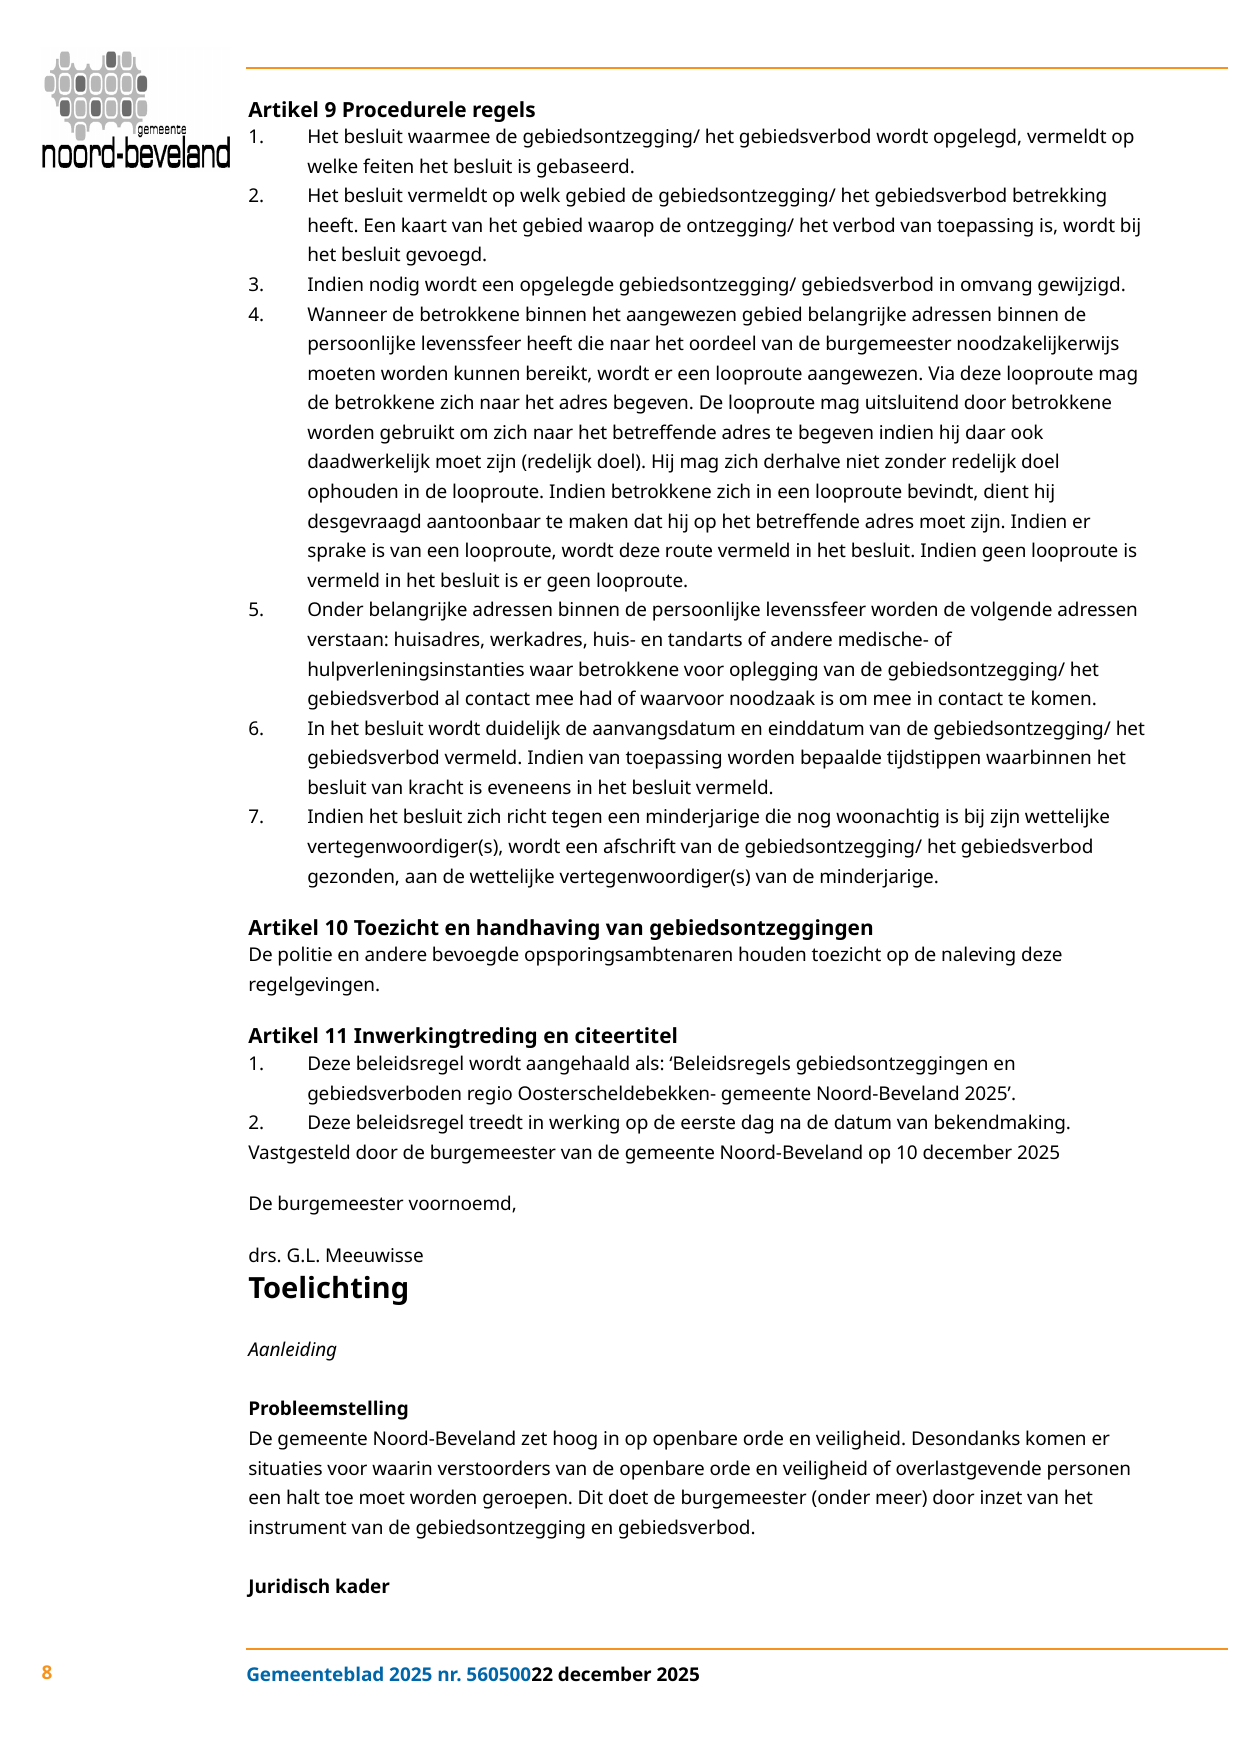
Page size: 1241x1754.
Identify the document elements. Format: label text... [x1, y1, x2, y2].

text Probleemstelling [248, 1396, 1152, 1421]
text Aanleiding [248, 1336, 1152, 1362]
text Artikel 9 Procedurele regels [248, 95, 1152, 123]
list Het besluit vermeldt op welk gebied de gebiedsontzegging/ het gebiedsverbod betrekking heeft. Een kaart van het gebied waarop de ontzegging/ het verbod van toepassing is, wordt bij het besluit gevoegd. [248, 182, 1152, 267]
picture [41, 47, 231, 172]
list Indien het besluit zich richt tegen een minderjarige die nog woonachtig is bij zijn wettelijke vertegenwoordiger(s), wordt een afschrift van de gebiedsontzegging/ het gebiedsverbod gezonden, aan de wettelijke vertegenwoordiger(s) van de minderjarige. [248, 804, 1152, 888]
text Artikel 11 Inwerkingtreding en citeertitel [248, 1022, 1152, 1050]
list Deze beleidsregel wordt aangehaald als: ‘Beleidsregels gebiedsontzeggingen en gebiedsverboden regio Oosterscheldebekken- gemeente Noord-Beveland 2025’. [248, 1050, 1152, 1105]
text De politie en andere bevoegde opsporingsambtenaren houden toezicht op de naleving deze regelgevingen. [248, 942, 1152, 997]
list Deze beleidsregel treedt in werking op de eerste dag na de datum van bekendmaking. [248, 1109, 1152, 1135]
text drs. G.L. Meeuwisse [248, 1242, 1152, 1267]
list In het besluit wordt duidelijk de aanvangsdatum en einddatum van de gebiedsontzegging/ het gebiedsverbod vermeld. Indien van toepassing worden bepaalde tijdstippen waarbinnen het besluit van kracht is eveneens in het besluit vermeld. [248, 715, 1152, 800]
list Het besluit waarmee de gebiedsontzegging/ het gebiedsverbod wordt opgelegd, vermeldt op welke feiten het besluit is gebaseerd. [248, 123, 1152, 178]
list Indien nodig wordt een opgelegde gebiedsontzegging/ gebiedsverbod in omvang gewijzigd. [248, 271, 1152, 297]
text De gemeente Noord-Beveland zet hoog in op openbare orde en veiligheid. Desondanks komen er situaties voor waarin verstoorders van de openbare orde en veiligheid of overlastgevende personen een halt toe moet worden geroepen. Dit doet de burgemeester (onder meer) door inzet van het instrument van de gebiedsontzegging en gebiedsverbod. [248, 1425, 1152, 1539]
text Vastgesteld door de burgemeester van de gemeente Noord-Beveland op 10 december 2025 [248, 1139, 1152, 1164]
list Onder belangrijke adressen binnen de persoonlijke levenssfeer worden de volgende adressen verstaan: huisadres, werkadres, huis- en tandarts of andere medische- of hulpverleningsinstanties waar betrokkene voor oplegging van de gebiedsontzegging/ het gebiedsverbod al contact mee had of waarvoor noodzaak is om mee in contact te komen. [248, 597, 1152, 711]
text Artikel 10 Toezicht en handhaving van gebiedsontzeggingen [248, 913, 1152, 942]
text Juridisch kader [248, 1573, 1152, 1599]
text Toelichting [248, 1267, 1152, 1307]
list Wanneer de betrokkene binnen het aangewezen gebied belangrijke adressen binnen de persoonlijke levenssfeer heeft die naar het oordeel van de burgemeester noodzakelijkerwijs moeten worden kunnen bereikt, wordt er een looproute aangewezen. Via deze looproute mag de betrokkene zich naar het adres begeven. De looproute mag uitsluitend door betrokkene worden gebruikt om zich naar het betreffende adres te begeven indien hij daar ook daadwerkelijk moet zijn (redelijk doel). Hij mag zich derhalve niet zonder redelijk doel ophouden in de looproute. Indien betrokkene zich in een looproute bevindt, dient hij desgevraagd aantoonbaar te maken dat hij op het betreffende adres moet zijn. Indien er sprake is van een looproute, wordt deze route vermeld in het besluit. Indien geen looproute is vermeld in het besluit is er geen looproute. [248, 301, 1152, 593]
text De burgemeester voornoemd, [248, 1190, 1152, 1216]
